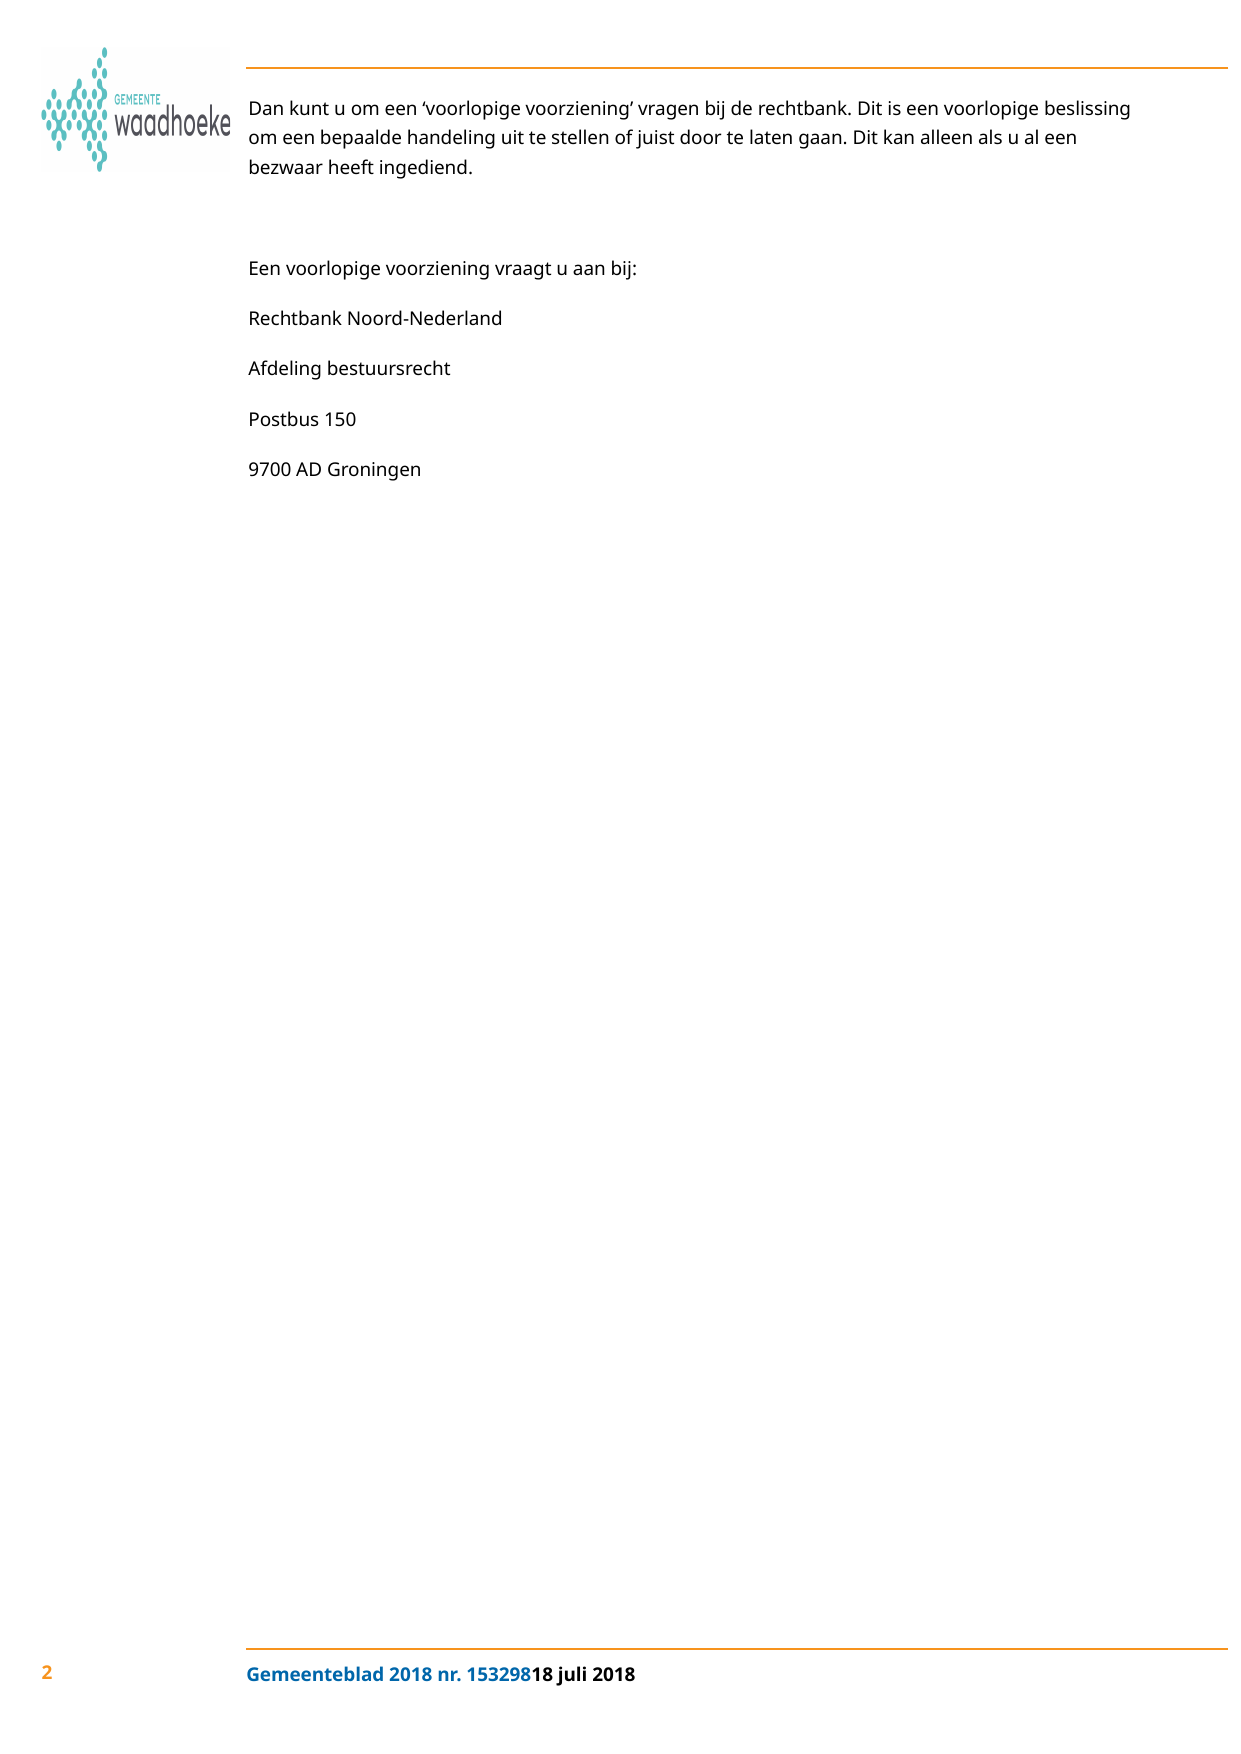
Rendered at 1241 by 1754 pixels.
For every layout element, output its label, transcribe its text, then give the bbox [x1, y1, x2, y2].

text Dan kunt u om een ‘voorlopige voorziening’ vragen bij de rechtbank. Dit is een voorlopige beslissing om een bepaalde handeling uit te stellen of juist door te laten gaan. Dit kan alleen als u al een bezwaar heeft ingediend. [248, 95, 1152, 180]
picture [41, 47, 231, 172]
text Een voorlopige voorziening vraagt u aan bij: [248, 255, 1152, 281]
text Postbus 150 [248, 406, 1152, 432]
text Rechtbank Noord-Nederland [248, 305, 1152, 331]
text 9700 AD Groningen [248, 456, 1152, 482]
text Afdeling bestuursrecht [248, 356, 1152, 381]
